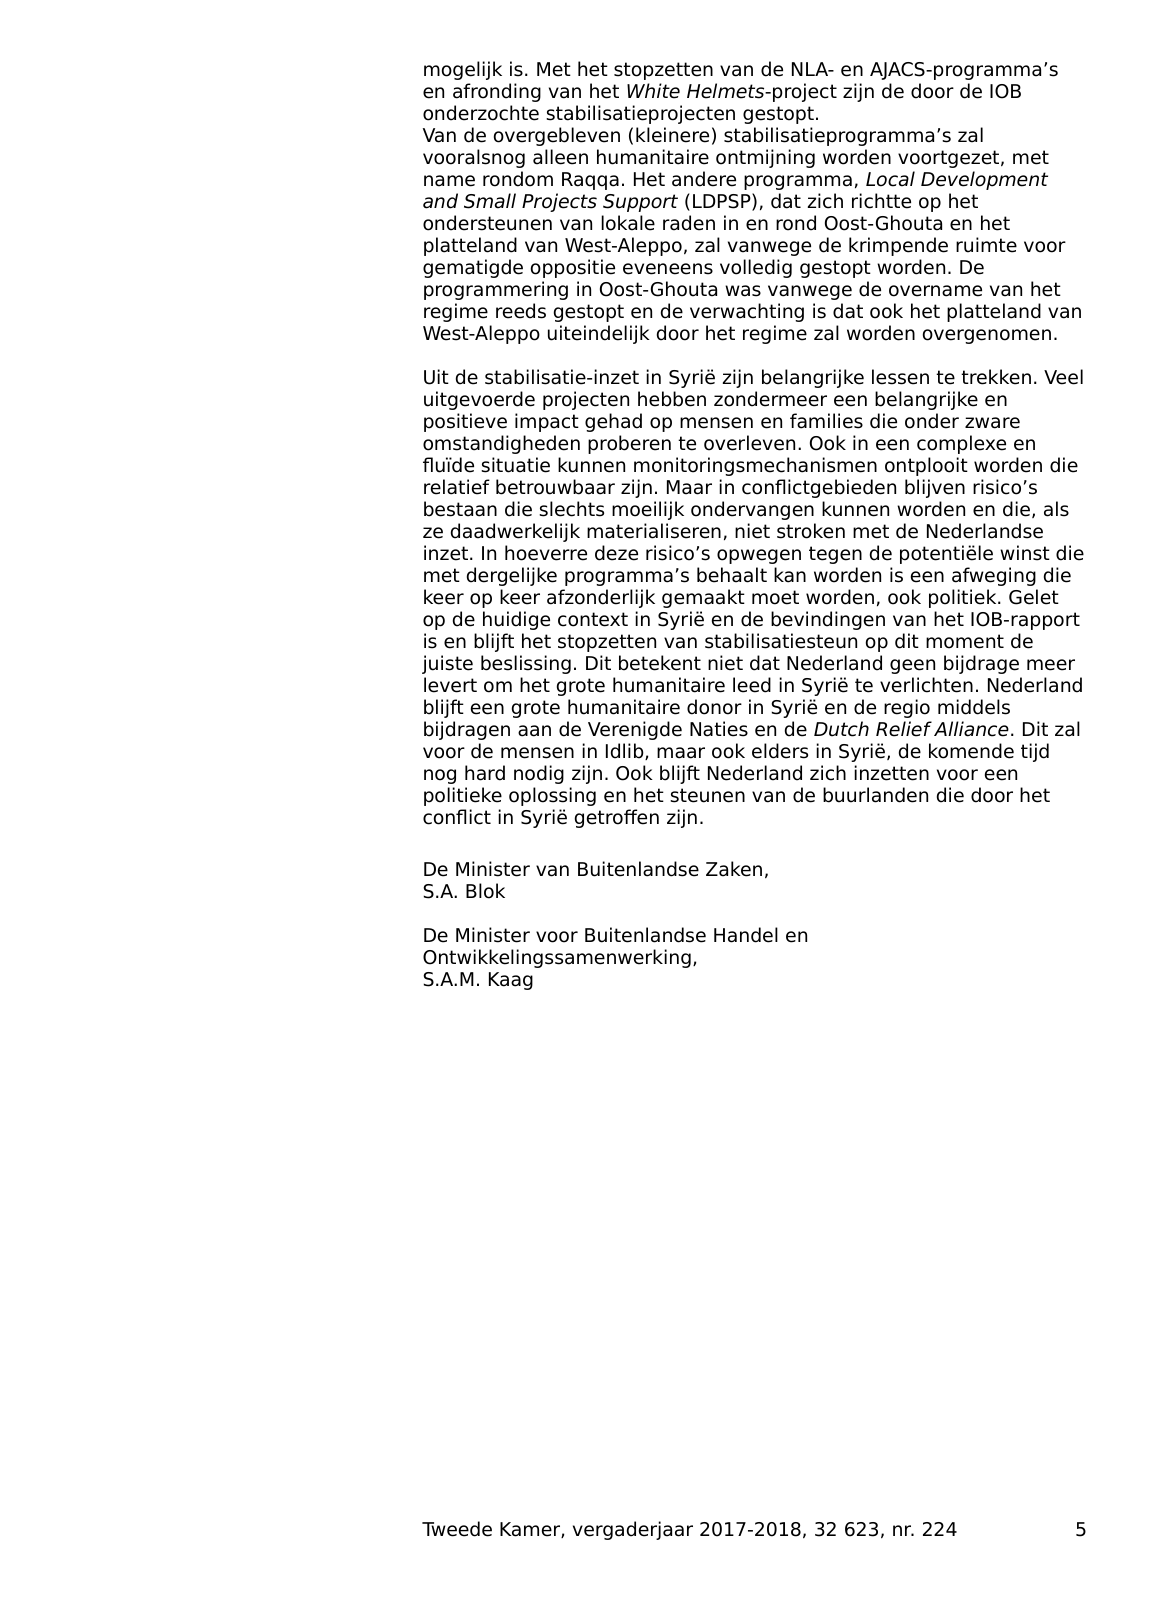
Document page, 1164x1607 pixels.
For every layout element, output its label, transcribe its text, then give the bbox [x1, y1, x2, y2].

text Van de overgebleven (kleinere) stabilisatieprogramma’s zal vooralsnog alleen humanitaire ontmijning worden voortgezet, met name rondom Raqqa. Het andere programma, Local Development and Small Projects Support (LDPSP), dat zich richtte op het ondersteunen van lokale raden in en rond Oost-Ghouta en het platteland van West-Aleppo, zal vanwege de krimpende ruimte voor gematigde oppositie eveneens volledig gestopt worden. De programmering in Oost-Ghouta was vanwege de overname van het regime reeds gestopt en de verwachting is dat ook het platteland van West-Aleppo uiteindelijk door het regime zal worden overgenomen. [422, 125, 1087, 345]
text De Minister van Buitenlandse Zaken, S.A. Blok [422, 858, 1087, 902]
text mogelijk is. Met het stopzetten van de NLA- en AJACS-programma’s en afronding van het White Helmets-project zijn de door de IOB onderzochte stabilisatieprojecten gestopt. [422, 59, 1087, 125]
text De Minister voor Buitenlandse Handel en Ontwikkelingssamenwerking, S.A.M. Kaag [422, 925, 1087, 991]
text Uit de stabilisatie-inzet in Syrië zijn belangrijke lessen te trekken. Veel uitgevoerde projecten hebben zondermeer een belangrijke en positieve impact gehad op mensen en families die onder zware omstandigheden proberen te overleven. Ook in een complexe en fluïde situatie kunnen monitoringsmechanismen ontplooit worden die relatief betrouwbaar zijn. Maar in conflictgebieden blijven risico’s bestaan die slechts moeilijk ondervangen kunnen worden en die, als ze daadwerkelijk materialiseren, niet stroken met de Nederlandse inzet. In hoeverre deze risico’s opwegen tegen de potentiële winst die met dergelijke programma’s behaalt kan worden is een afweging die keer op keer afzonderlijk gemaakt moet worden, ook politiek. Gelet op de huidige context in Syrië en de bevindingen van het IOB-rapport is en blijft het stopzetten van stabilisatiesteun op dit moment de juiste beslissing. Dit betekent niet dat Nederland geen bijdrage meer levert om het grote humanitaire leed in Syrië te verlichten. Nederland blijft een grote humanitaire donor in Syrië en de regio middels bijdragen aan de Verenigde Naties en de Dutch Relief Alliance. Dit zal voor de mensen in Idlib, maar ook elders in Syrië, de komende tijd nog hard nodig zijn. Ook blijft Nederland zich inzetten voor een politieke oplossing en het steunen van de buurlanden die door het conflict in Syrië getroffen zijn. [422, 367, 1087, 828]
